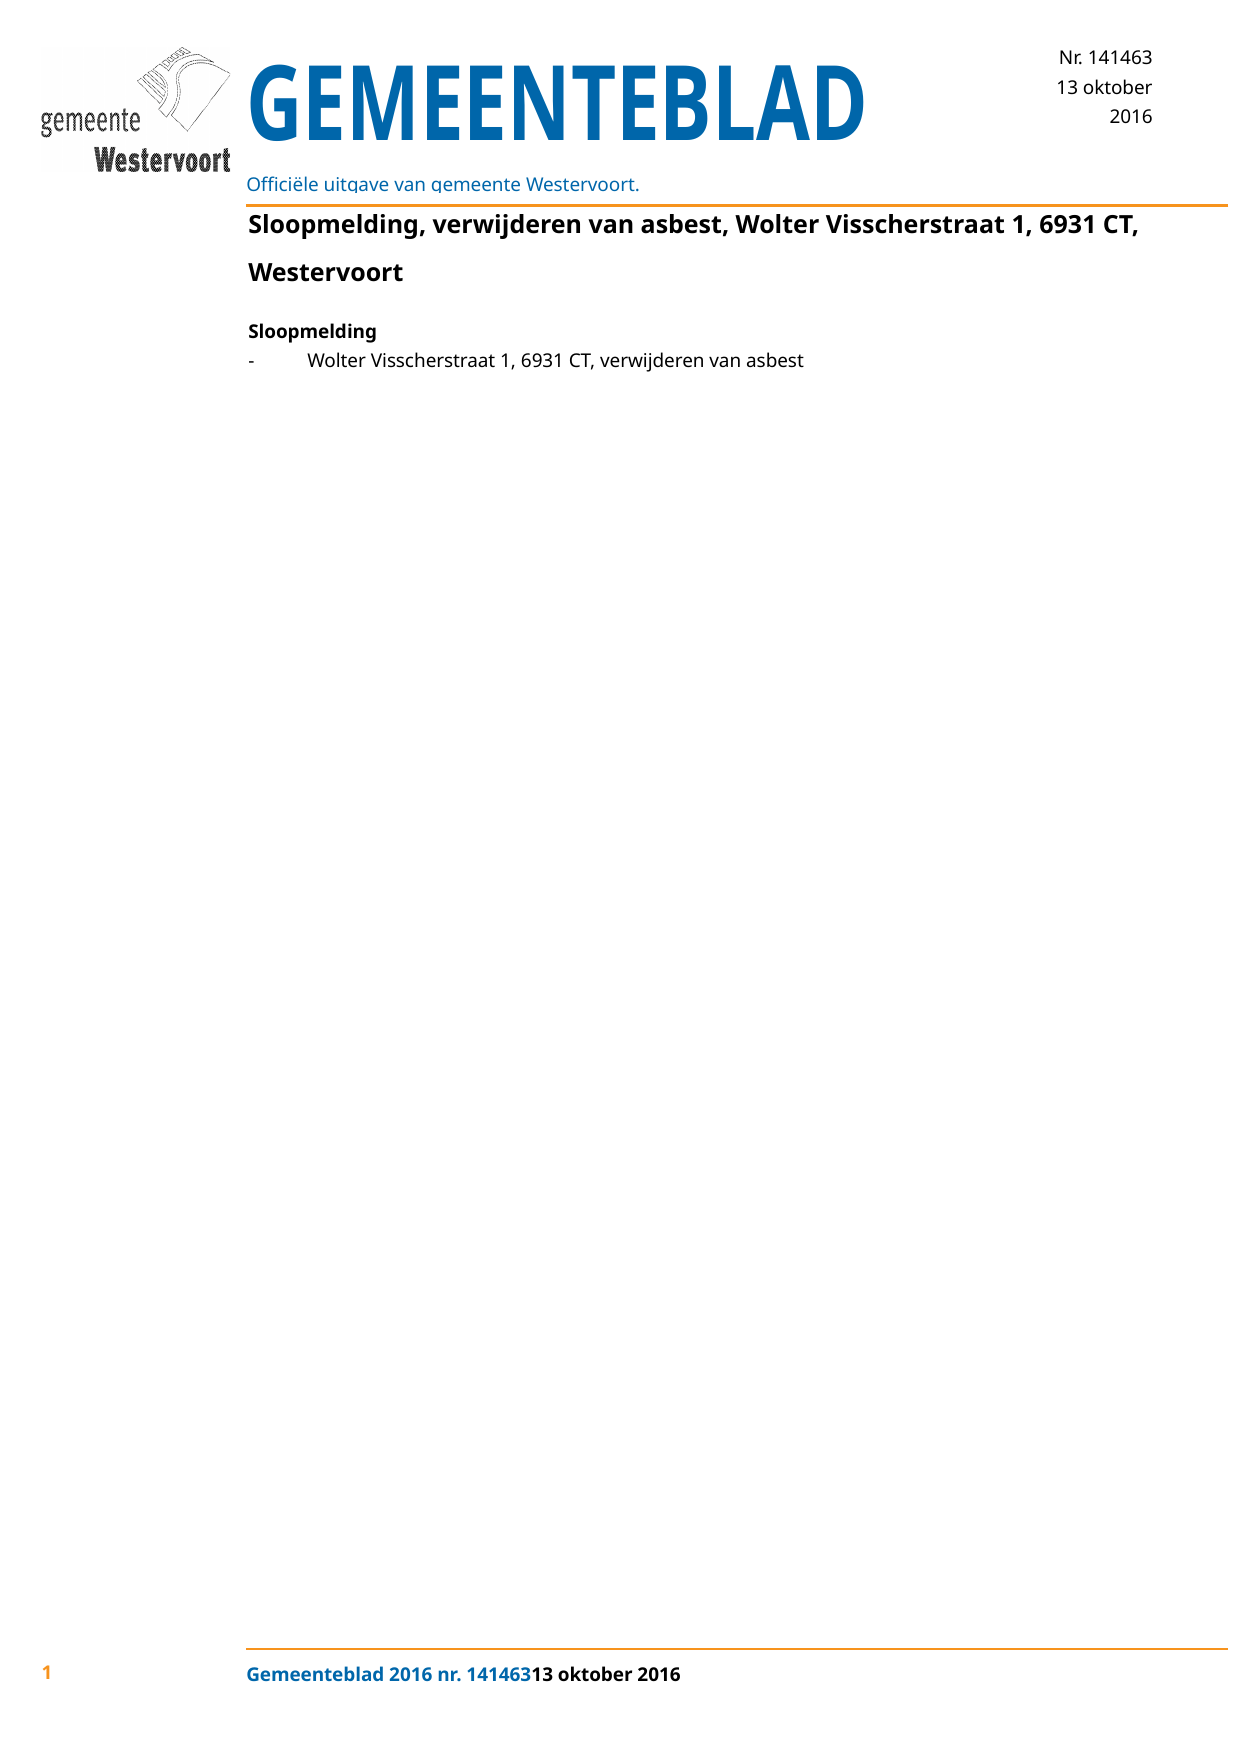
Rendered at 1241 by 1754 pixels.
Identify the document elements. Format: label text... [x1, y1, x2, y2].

text Sloopmelding [248, 318, 1152, 344]
list Wolter Visscherstraat 1, 6931 CT, verwijderen van asbest [248, 347, 1152, 373]
text Sloopmelding, verwijderen van asbest, Wolter Visscherstraat 1, 6931 CT, Westervoort [248, 207, 1152, 288]
picture [41, 47, 231, 172]
